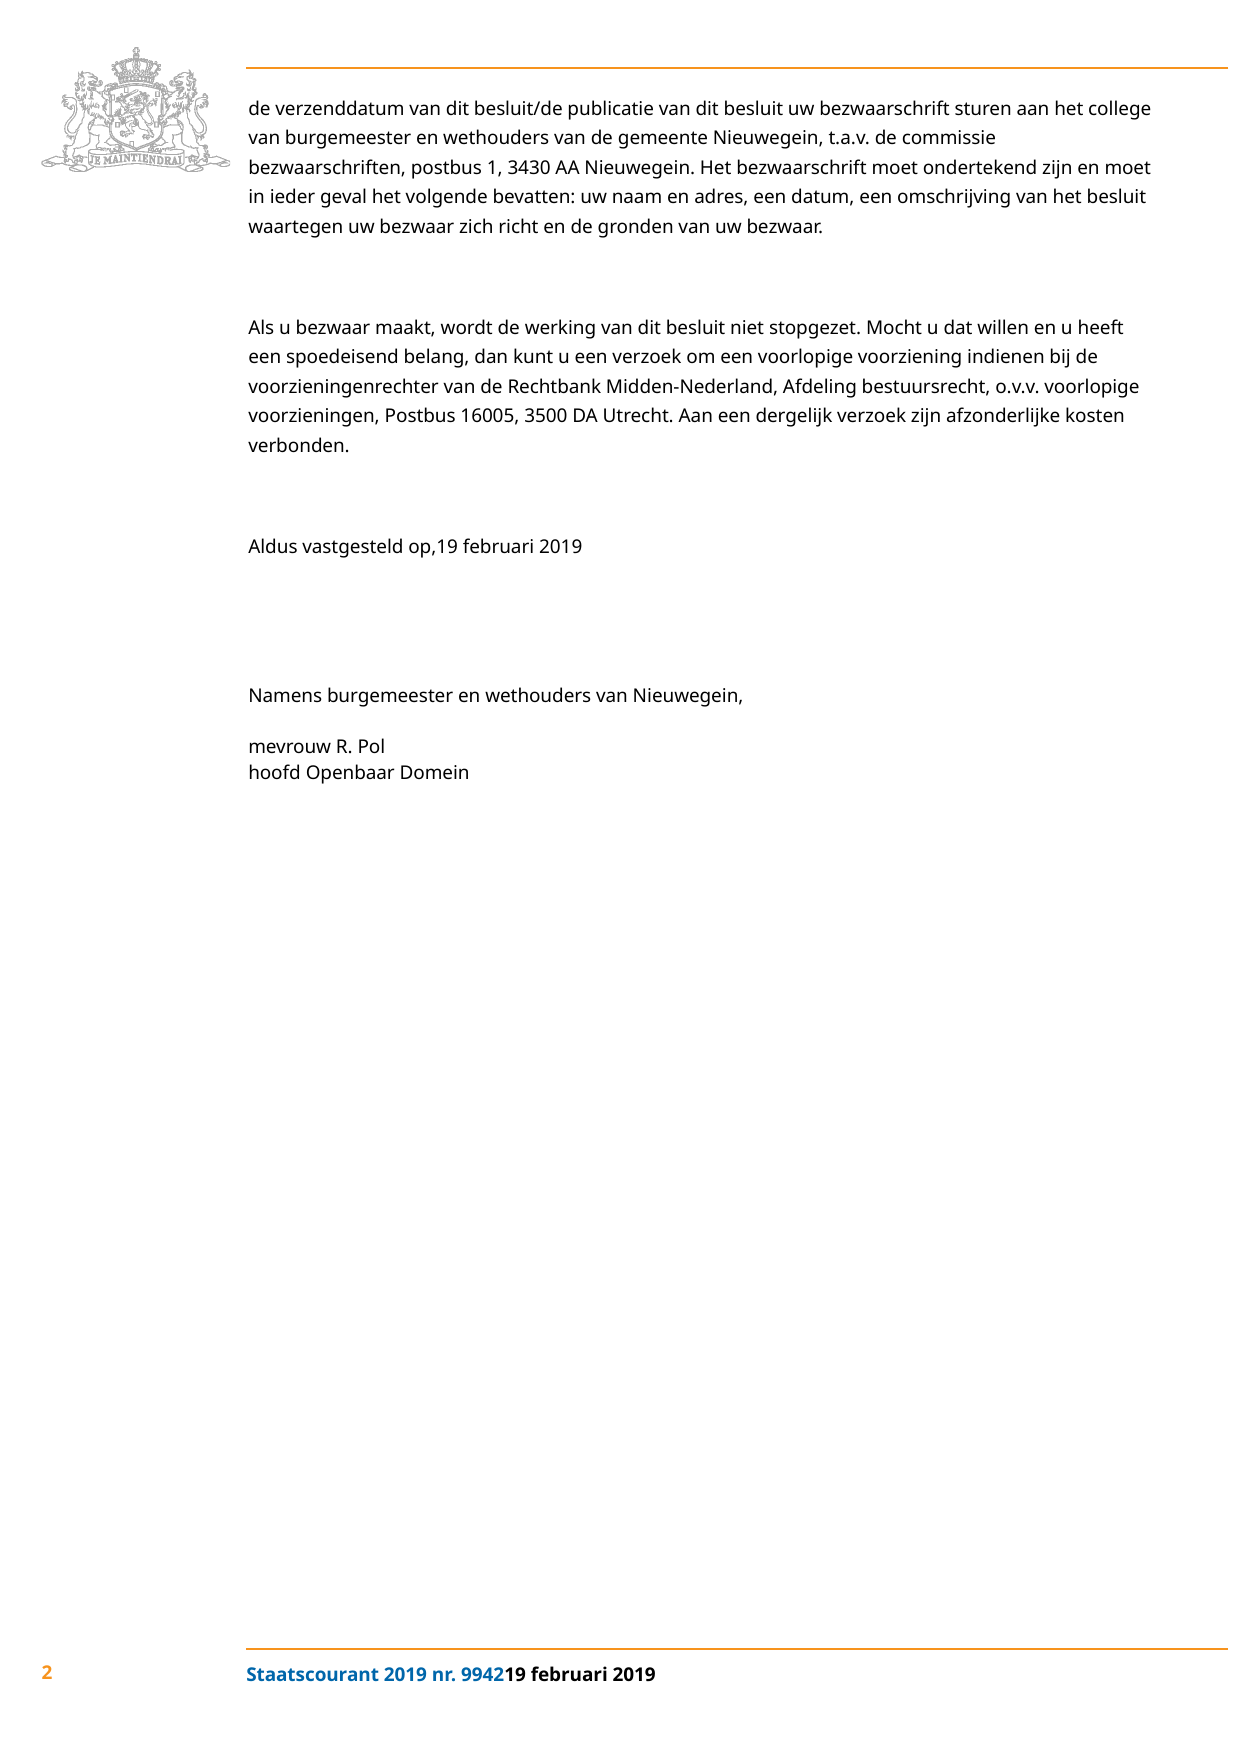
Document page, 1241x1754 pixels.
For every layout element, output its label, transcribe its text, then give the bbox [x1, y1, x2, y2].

text Als u bezwaar maakt, wordt de werking van dit besluit niet stopgezet. Mocht u dat willen en u heeft een spoedeisend belang, dan kunt u een verzoek om een voorlopige voorziening indienen bij de voorzieningenrechter van de Rechtbank Midden-Nederland, Afdeling bestuursrecht, o.v.v. voorlopige voorzieningen, Postbus 16005, 3500 DA Utrecht. Aan een dergelijk verzoek zijn afzonderlijke kosten verbonden. [248, 314, 1152, 458]
text hoofd Openbaar Domein [248, 759, 1152, 785]
text Namens burgemeester en wethouders van Nieuwegein, [248, 682, 1152, 707]
picture [41, 47, 231, 172]
text Aldus vastgesteld op,19 februari 2019 [248, 533, 1152, 559]
text de verzenddatum van dit besluit/de publicatie van dit besluit uw bezwaarschrift sturen aan het college van burgemeester en wethouders van de gemeente Nieuwegein, t.a.v. de commissie bezwaarschriften, postbus 1, 3430 AA Nieuwegein. Het bezwaarschrift moet ondertekend zijn en moet in ieder geval het volgende bevatten: uw naam en adres, een datum, een omschrijving van het besluit waartegen uw bezwaar zich richt en de gronden van uw bezwaar. [248, 95, 1152, 239]
text mevrouw R. Pol [248, 733, 1152, 759]
